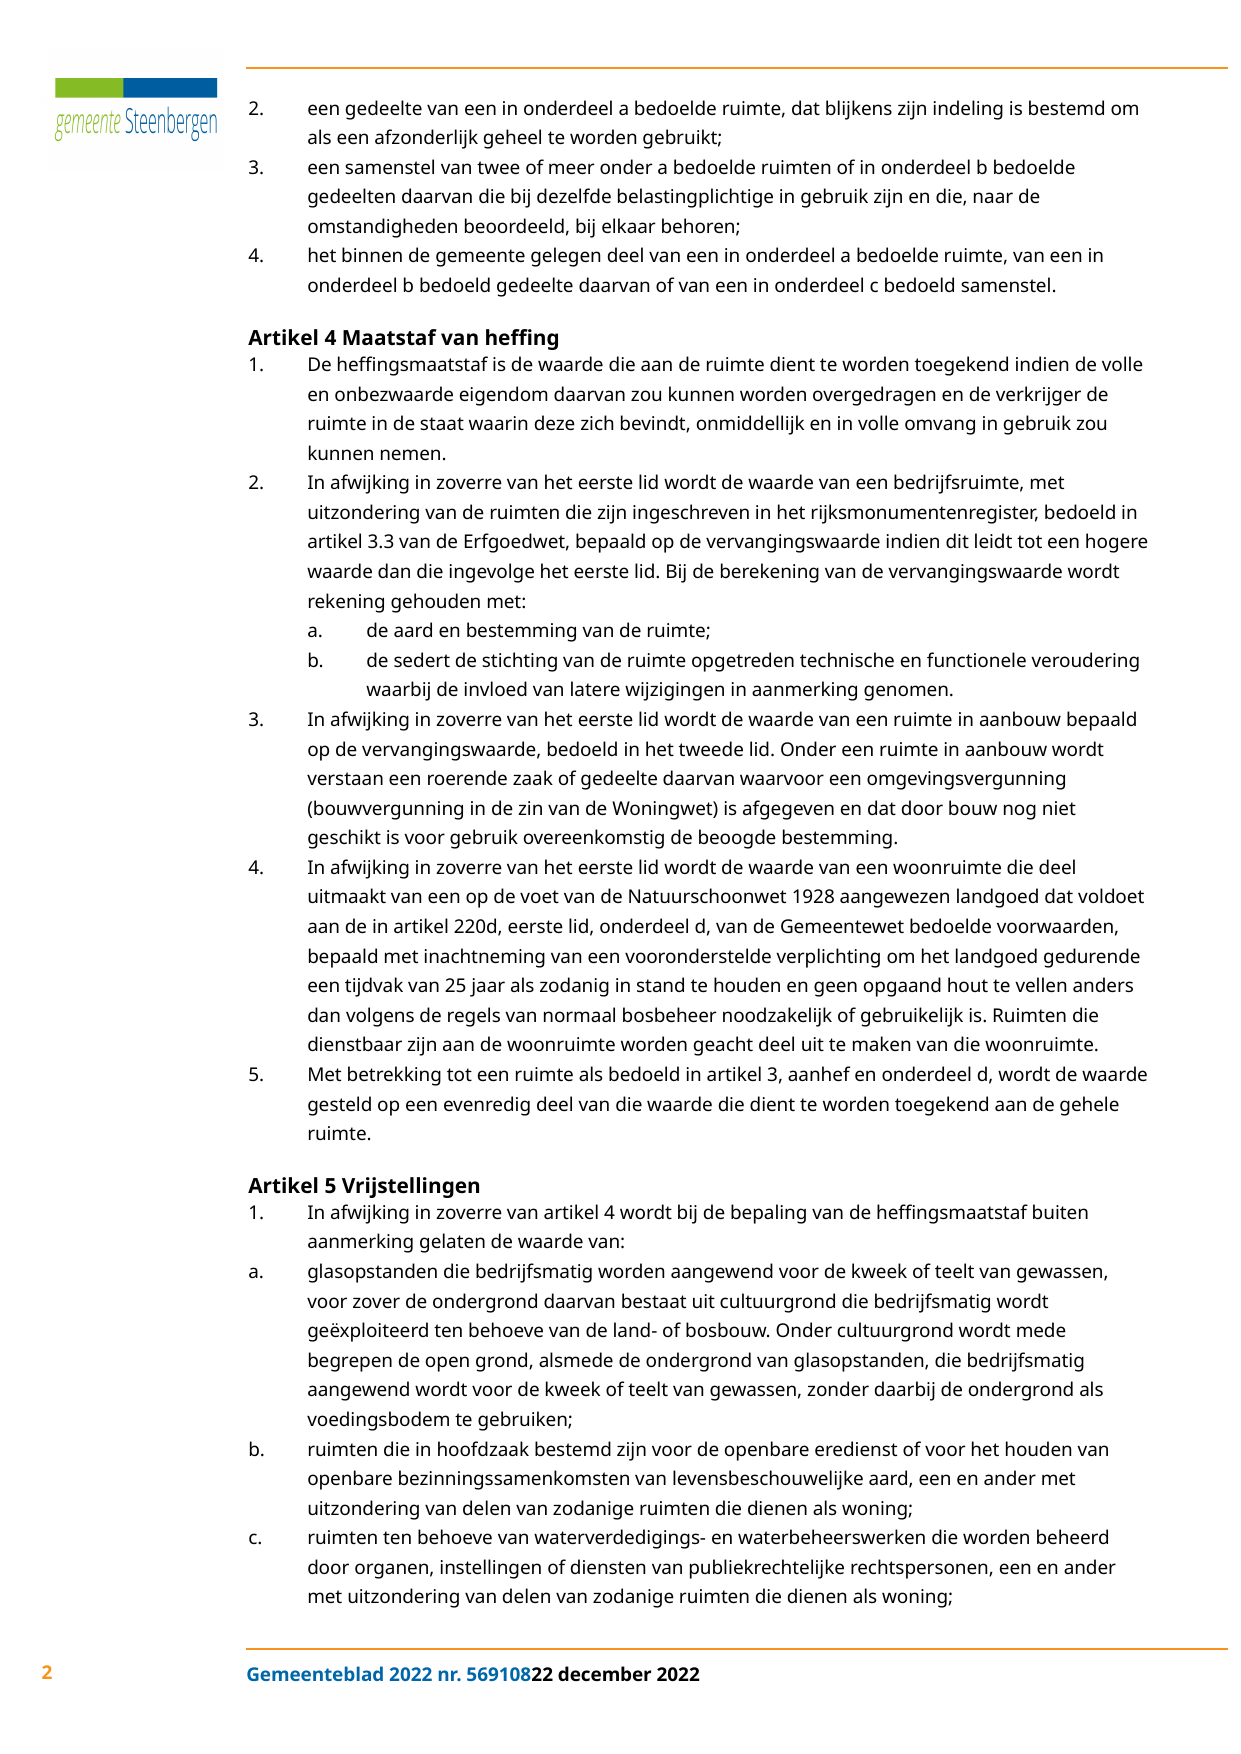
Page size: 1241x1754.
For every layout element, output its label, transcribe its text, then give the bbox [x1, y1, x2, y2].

list de aard en bestemming van de ruimte; [307, 617, 1152, 643]
list het binnen de gemeente gelegen deel van een in onderdeel a bedoelde ruimte, van een in onderdeel b bedoeld gedeelte daarvan of van een in onderdeel c bedoeld samenstel. [248, 243, 1152, 298]
text Artikel 5 Vrijstellingen [248, 1171, 1152, 1199]
list de sedert de stichting van de ruimte opgetreden technische en functionele veroudering waarbij de invloed van latere wijzigingen in aanmerking genomen. [307, 647, 1152, 702]
list glasopstanden die bedrijfsmatig worden aangewend voor de kweek of teelt van gewassen, voor zover de ondergrond daarvan bestaat uit cultuurgrond die bedrijfsmatig wordt geëxploiteerd ten behoeve van de land- of bosbouw. Onder cultuurgrond wordt mede begrepen de open grond, alsmede de ondergrond van glasopstanden, die bedrijfsmatig aangewend wordt voor de kweek of teelt van gewassen, zonder daarbij de ondergrond als voedingsbodem te gebruiken; [248, 1258, 1152, 1432]
list een gedeelte van een in onderdeel a bedoelde ruimte, dat blijkens zijn indeling is bestemd om als een afzonderlijk geheel te worden gebruikt; [248, 95, 1152, 150]
list De heffingsmaatstaf is de waarde die aan de ruimte dient te worden toegekend indien de volle en onbezwaarde eigendom daarvan zou kunnen worden overgedragen en de verkrijger de ruimte in de staat waarin deze zich bevindt, onmiddellijk en in volle omvang in gebruik zou kunnen nemen. [248, 351, 1152, 466]
list In afwijking in zoverre van het eerste lid wordt de waarde van een ruimte in aanbouw bepaald op de vervangingswaarde, bedoeld in het tweede lid. Onder een ruimte in aanbouw wordt verstaan een roerende zaak of gedeelte daarvan waarvoor een omgevingsvergunning (bouwvergunning in de zin van de Woningwet) is afgegeven en dat door bouw nog niet geschikt is voor gebruik overeenkomstig de beoogde bestemming. [248, 706, 1152, 850]
list ruimten die in hoofdzaak bestemd zijn voor de openbare eredienst of voor het houden van openbare bezinningssamenkomsten van levensbeschouwelijke aard, een en ander met uitzondering van delen van zodanige ruimten die dienen als woning; [248, 1436, 1152, 1521]
list Met betrekking tot een ruimte als bedoeld in artikel 3, aanhef en onderdeel d, wordt de waarde gesteld op een evenredig deel van die waarde die dient te worden toegekend aan de gehele ruimte. [248, 1061, 1152, 1146]
list In afwijking in zoverre van artikel 4 wordt bij de bepaling van de heffingsmaatstaf buiten aanmerking gelaten de waarde van: [248, 1199, 1152, 1254]
list In afwijking in zoverre van het eerste lid wordt de waarde van een bedrijfsruimte, met uitzondering van de ruimten die zijn ingeschreven in het rijksmonumentenregister, bedoeld in artikel 3.3 van de Erfgoedwet, bepaald op de vervangingswaarde indien dit leidt tot een hogere waarde dan die ingevolge het eerste lid. Bij de berekening van de vervangingswaarde wordt rekening gehouden met: [248, 469, 1152, 613]
list een samenstel van twee of meer onder a bedoelde ruimten of in onderdeel b bedoelde gedeelten daarvan die bij dezelfde belastingplichtige in gebruik zijn en die, naar de omstandigheden beoordeeld, bij elkaar behoren; [248, 154, 1152, 239]
text Artikel 4 Maatstaf van heffing [248, 323, 1152, 351]
picture [41, 47, 231, 172]
list In afwijking in zoverre van het eerste lid wordt de waarde van een woonruimte die deel uitmaakt van een op de voet van de Natuurschoonwet 1928 aangewezen landgoed dat voldoet aan de in artikel 220d, eerste lid, onderdeel d, van de Gemeentewet bedoelde voorwaarden, bepaald met inachtneming van een vooronderstelde verplichting om het landgoed gedurende een tijdvak van 25 jaar als zodanig in stand te houden en geen opgaand hout te vellen anders dan volgens de regels van normaal bosbeheer noodzakelijk of gebruikelijk is. Ruimten die dienstbaar zijn aan de woonruimte worden geacht deel uit te maken van die woonruimte. [248, 854, 1152, 1057]
list ruimten ten behoeve van waterverdedigings- en waterbeheerswerken die worden beheerd door organen, instellingen of diensten van publiekrechtelijke rechtspersonen, een en ander met uitzondering van delen van zodanige ruimten die dienen als woning; [248, 1524, 1152, 1609]
